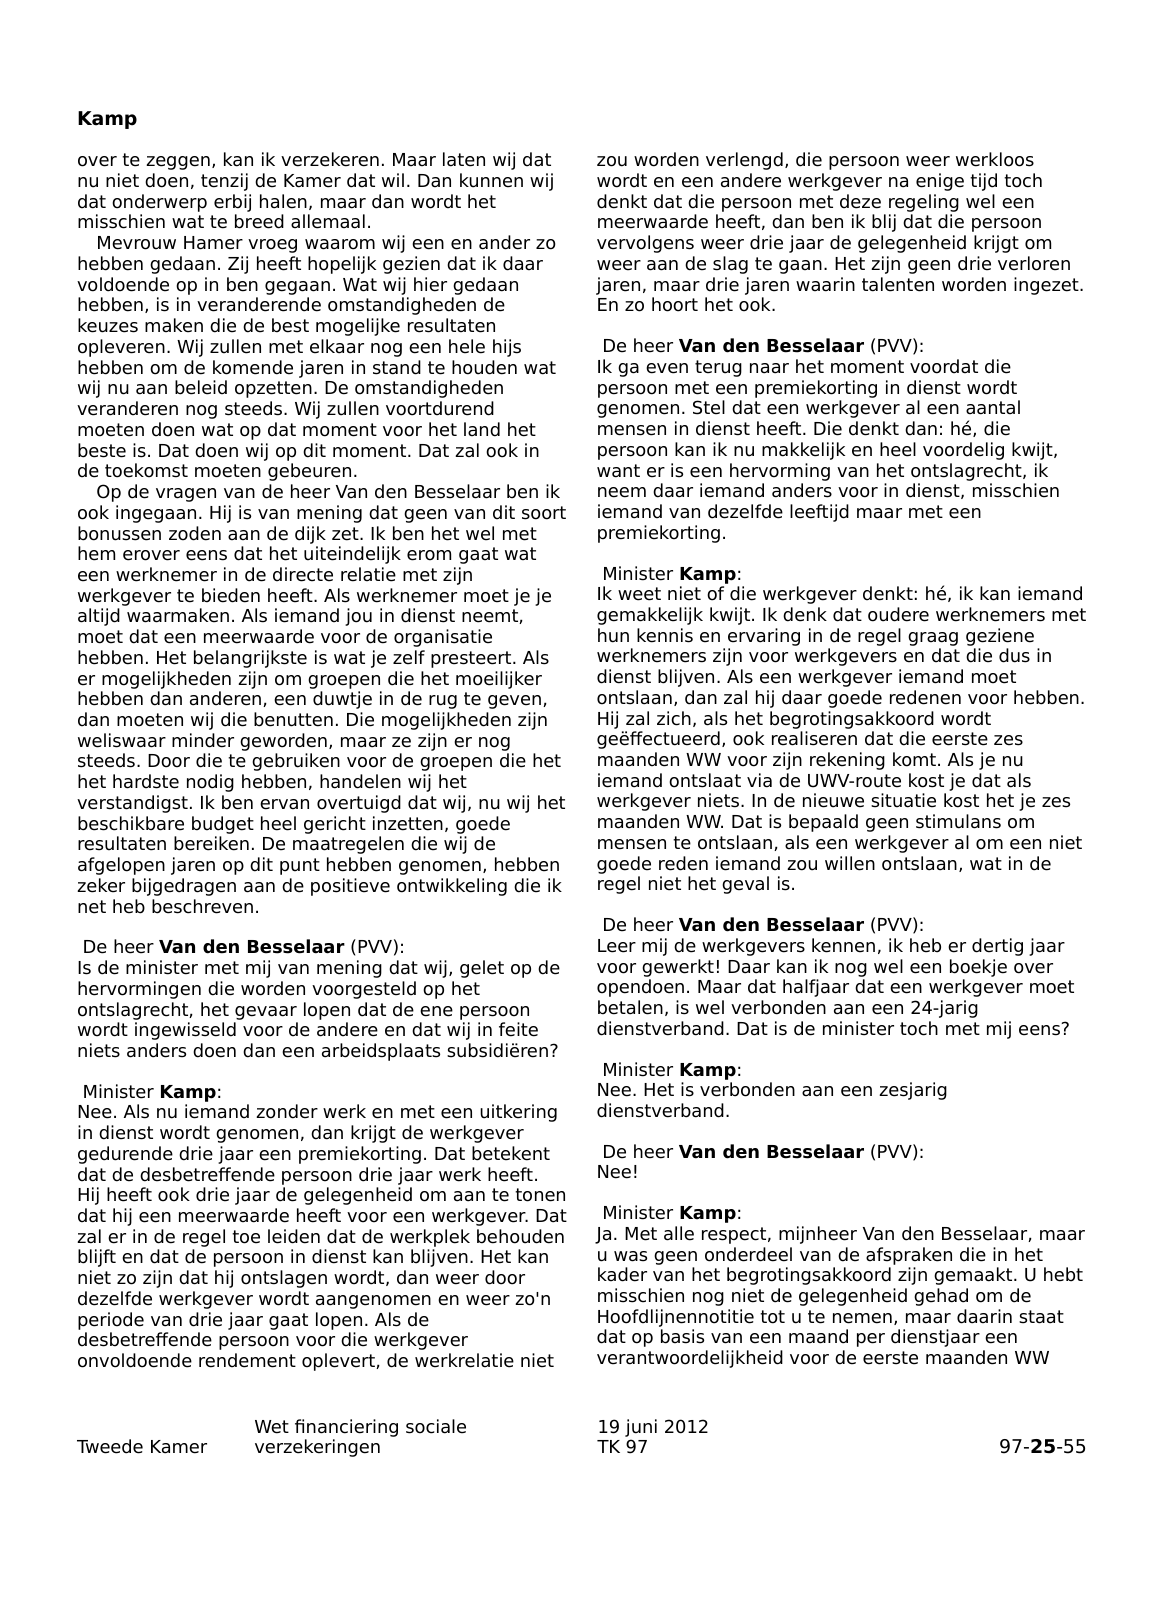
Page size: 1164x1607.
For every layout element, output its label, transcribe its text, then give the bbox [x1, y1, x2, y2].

text De heer Van den Besselaar (PVV): [596, 336, 1087, 357]
text Nee. Het is verbonden aan een zesjarig dienstverband. [596, 1080, 1087, 1122]
text Ja. Met alle respect, mijnheer Van den Besselaar, maar u was geen onderdeel van de afspraken die in het kader van het begrotingsakkoord zijn gemaakt. U hebt misschien nog niet de gelegenheid gehad om de Hoofdlijnennotitie tot u te nemen, maar daarin staat dat op basis van een maand per dienstjaar een verantwoordelijkheid voor de eerste maanden WW [596, 1224, 1087, 1369]
text Is de minister met mij van mening dat wij, gelet op de hervormingen die worden voorgesteld op het ontslagrecht, het gevaar lopen dat de ene persoon wordt ingewisseld voor de andere en dat wij in feite niets anders doen dan een arbeidsplaats subsidiëren? [77, 958, 567, 1062]
text zou worden verlengd, die persoon weer werkloos wordt en een andere werkgever na enige tijd toch denkt dat die persoon met deze regeling wel een meerwaarde heeft, dan ben ik blij dat die persoon vervolgens weer drie jaar de gelegenheid krijgt om weer aan de slag te gaan. Het zijn geen drie verloren jaren, maar drie jaren waarin talenten worden ingezet. En zo hoort het ook. [596, 150, 1087, 316]
text Nee! [596, 1162, 1087, 1183]
text Minister Kamp: [596, 1059, 1087, 1080]
text over te zeggen, kan ik verzekeren. Maar laten wij dat nu niet doen, tenzij de Kamer dat wil. Dan kunnen wij dat onderwerp erbij halen, maar dan wordt het misschien wat te breed allemaal. [77, 150, 567, 233]
text Minister Kamp: [596, 563, 1087, 584]
text Leer mij de werkgevers kennen, ik heb er dertig jaar voor gewerkt! Daar kan ik nog wel een boekje over opendoen. Maar dat halfjaar dat een werkgever moet betalen, is wel verbonden aan een 24-jarig dienstverband. Dat is de minister toch met mij eens? [596, 936, 1087, 1039]
text Ik ga even terug naar het moment voordat die persoon met een premiekorting in dienst wordt genomen. Stel dat een werkgever al een aantal mensen in dienst heeft. Die denkt dan: hé, die persoon kan ik nu makkelijk en heel voordelig kwijt, want er is een hervorming van het ontslagrecht, ik neem daar iemand anders voor in dienst, misschien iemand van dezelfde leeftijd maar met een premiekorting. [596, 357, 1087, 543]
text Op de vragen van de heer Van den Besselaar ben ik ook ingegaan. Hij is van mening dat geen van dit soort bonussen zoden aan de dijk zet. Ik ben het wel met hem erover eens dat het uiteindelijk erom gaat wat een werknemer in de directe relatie met zijn werkgever te bieden heeft. Als werknemer moet je je altijd waarmaken. Als iemand jou in dienst neemt, moet dat een meerwaarde voor de organisatie hebben. Het belangrijkste is wat je zelf presteert. Als er mogelijkheden zijn om groepen die het moeilijker hebben dan anderen, een duwtje in de rug te geven, dan moeten wij die benutten. Die mogelijkheden zijn weliswaar minder geworden, maar ze zijn er nog steeds. Door die te gebruiken voor de groepen die het het hardste nodig hebben, handelen wij het verstandigst. Ik ben ervan overtuigd dat wij, nu wij het beschikbare budget heel gericht inzetten, goede resultaten bereiken. De maatregelen die wij de afgelopen jaren op dit punt hebben genomen, hebben zeker bijgedragen aan de positieve ontwikkeling die ik net heb beschreven. [77, 482, 567, 917]
text De heer Van den Besselaar (PVV): [77, 937, 567, 958]
text De heer Van den Besselaar (PVV): [596, 1142, 1087, 1162]
text Ik weet niet of die werkgever denkt: hé, ik kan iemand gemakkelijk kwijt. Ik denk dat oudere werknemers met hun kennis en ervaring in de regel graag geziene werknemers zijn voor werkgevers en dat die dus in dienst blijven. Als een werkgever iemand moet ontslaan, dan zal hij daar goede redenen voor hebben. Hij zal zich, als het begrotingsakkoord wordt geëffectueerd, ook realiseren dat die eerste zes maanden WW voor zijn rekening komt. Als je nu iemand ontslaat via de UWV-route kost je dat als werkgever niets. In de nieuwe situatie kost het je zes maanden WW. Dat is bepaald geen stimulans om mensen te ontslaan, als een werkgever al om een niet goede reden iemand zou willen ontslaan, wat in de regel niet het geval is. [596, 584, 1087, 895]
text Minister Kamp: [77, 1082, 567, 1102]
text Nee. Als nu iemand zonder werk en met een uitkering in dienst wordt genomen, dan krijgt de werkgever gedurende drie jaar een premiekorting. Dat betekent dat de desbetreffende persoon drie jaar werk heeft. Hij heeft ook drie jaar de gelegenheid om aan te tonen dat hij een meerwaarde heeft voor een werkgever. Dat zal er in de regel toe leiden dat de werkplek behouden blijft en dat de persoon in dienst kan blijven. Het kan niet zo zijn dat hij ontslagen wordt, dan weer door dezelfde werkgever wordt aangenomen en weer zo'n periode van drie jaar gaat lopen. Als de desbetreffende persoon voor die werkgever onvoldoende rendement oplevert, de werkrelatie niet [77, 1102, 567, 1372]
text Minister Kamp: [596, 1203, 1087, 1224]
text Mevrouw Hamer vroeg waarom wij een en ander zo hebben gedaan. Zij heeft hopelijk gezien dat ik daar voldoende op in ben gegaan. Wat wij hier gedaan hebben, is in veranderende omstandigheden de keuzes maken die de best mogelijke resultaten opleveren. Wij zullen met elkaar nog een hele hijs hebben om de komende jaren in stand te houden wat wij nu aan beleid opzetten. De omstandigheden veranderen nog steeds. Wij zullen voortdurend moeten doen wat op dat moment voor het land het beste is. Dat doen wij op dit moment. Dat zal ook in de toekomst moeten gebeuren. [77, 233, 567, 482]
text De heer Van den Besselaar (PVV): [596, 915, 1087, 936]
